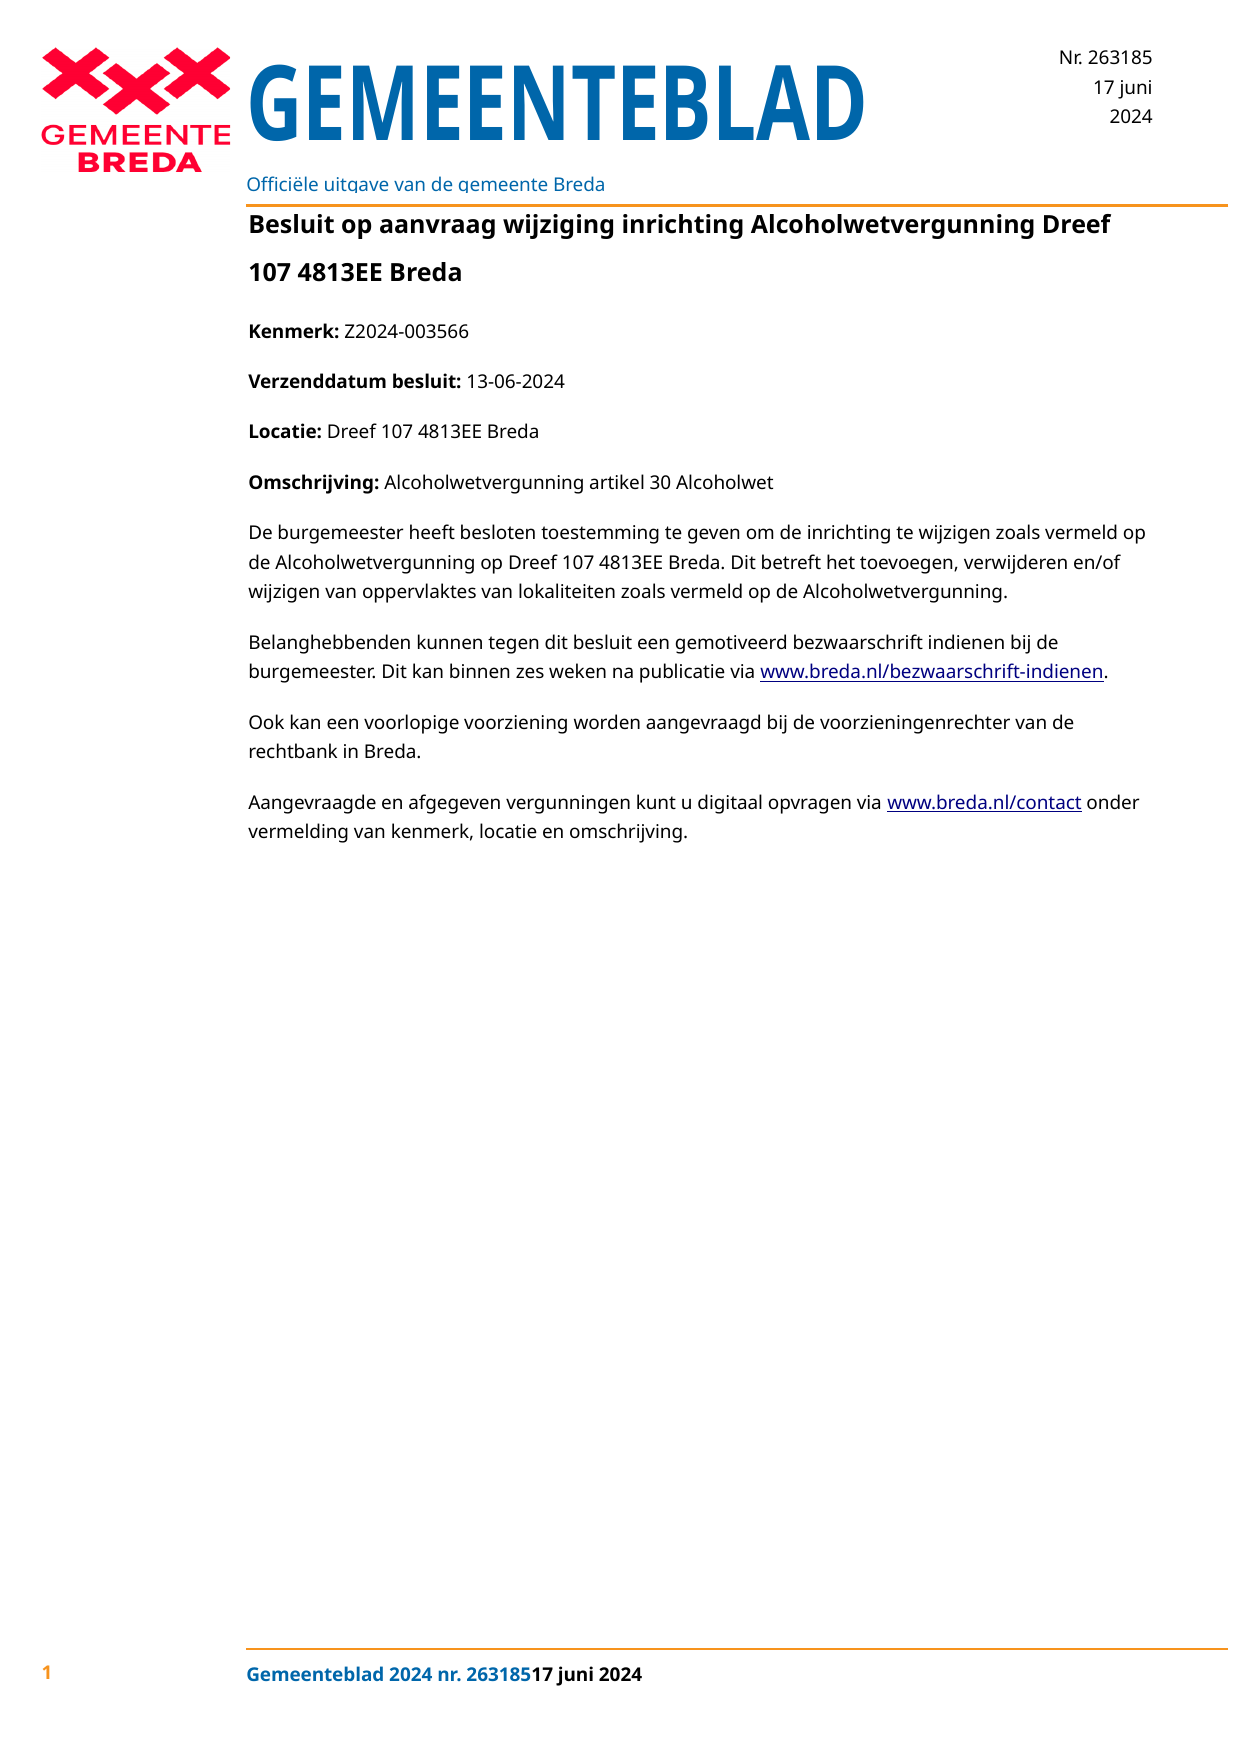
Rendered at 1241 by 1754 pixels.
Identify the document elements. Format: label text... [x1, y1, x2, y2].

text Aangevraagde en afgegeven vergunningen kunt u digitaal opvragen via www.breda.nl/contact onder vermelding van kenmerk, locatie en omschrijving. [248, 789, 1152, 844]
text Omschrijving: Alcoholwetvergunning artikel 30 Alcoholwet [248, 469, 1152, 495]
text De burgemeester heeft besloten toestemming te geven om de inrichting te wijzigen zoals vermeld op de Alcoholwetvergunning op Dreef 107 4813EE Breda. Dit betreft het toevoegen, verwijderen en/of wijzigen van oppervlaktes van lokaliteiten zoals vermeld op de Alcoholwetvergunning. [248, 519, 1152, 604]
text Verzenddatum besluit: 13-06-2024 [248, 368, 1152, 394]
text Kenmerk: Z2024-003566 [248, 318, 1152, 344]
text Besluit op aanvraag wijziging inrichting Alcoholwetvergunning Dreef 107 4813EE Breda [248, 207, 1152, 288]
text Belanghebbenden kunnen tegen dit besluit een gemotiveerd bezwaarschrift indienen bij de burgemeester. Dit kan binnen zes weken na publicatie via www.breda.nl/bezwaarschrift-indienen. [248, 629, 1152, 684]
text Locatie: Dreef 107 4813EE Breda [248, 419, 1152, 444]
picture [41, 47, 231, 172]
text Ook kan een voorlopige voorziening worden aangevraagd bij de voorzieningenrechter van de rechtbank in Breda. [248, 709, 1152, 764]
